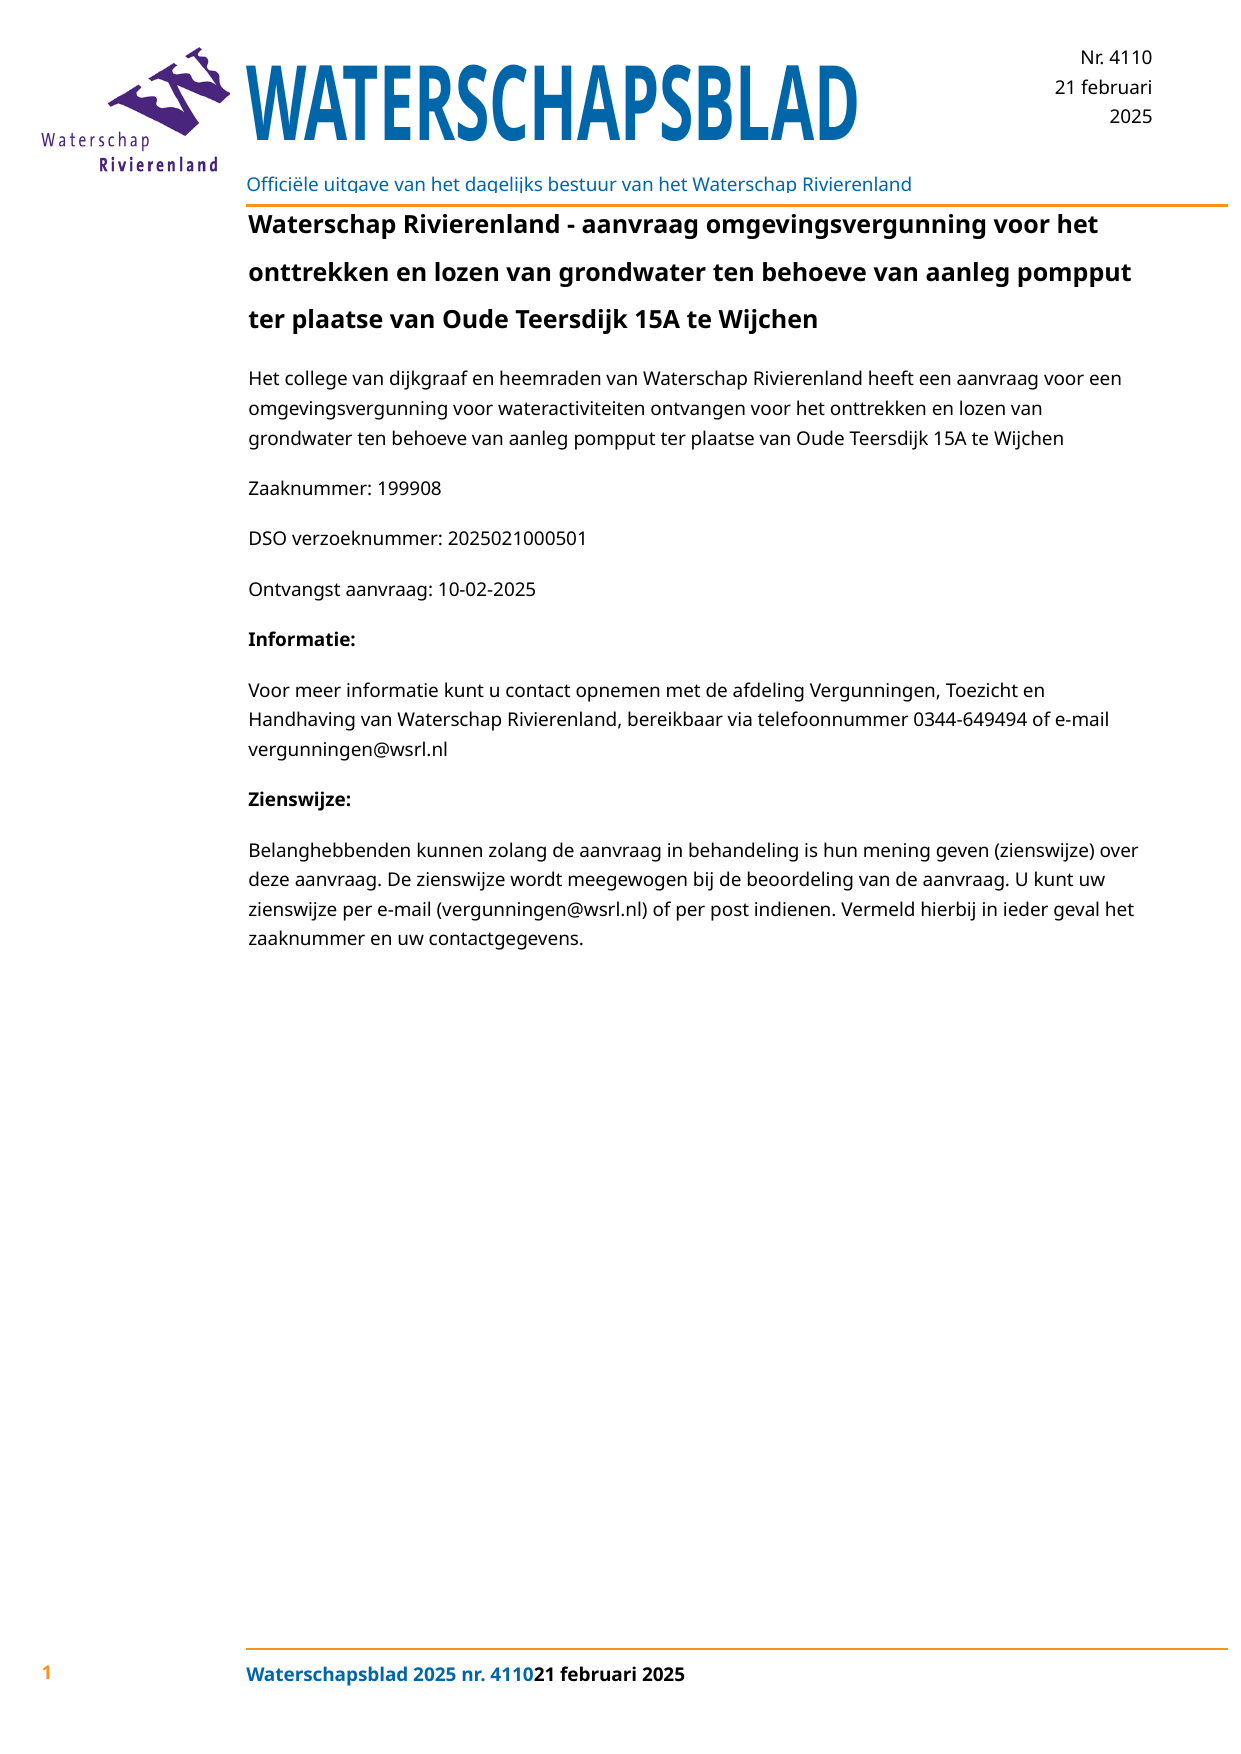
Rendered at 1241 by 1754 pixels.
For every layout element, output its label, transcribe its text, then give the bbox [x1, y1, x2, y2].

text Zaaknummer: 199908 [248, 475, 1152, 501]
text Ontvangst aanvraag: 10-02-2025 [248, 576, 1152, 602]
text Zienswijze: [248, 786, 1152, 812]
text Voor meer informatie kunt u contact opnemen met de afdeling Vergunningen, Toezicht en Handhaving van Waterschap Rivierenland, bereikbaar via telefoonnummer 0344-649494 of e-mail vergunningen@wsrl.nl [248, 677, 1152, 762]
text Het college van dijkgraaf en heemraden van Waterschap Rivierenland heeft een aanvraag voor een omgevingsvergunning voor wateractiviteiten ontvangen voor het onttrekken en lozen van grondwater ten behoeve van aanleg pompput ter plaatse van Oude Teersdijk 15A te Wijchen [248, 366, 1152, 450]
text Belanghebbenden kunnen zolang de aanvraag in behandeling is hun mening geven (zienswijze) over deze aanvraag. De zienswijze wordt meegewogen bij de beoordeling van de aanvraag. U kunt uw zienswijze per e-mail (vergunningen@wsrl.nl) of per post indienen. Vermeld hierbij in ieder geval het zaaknummer en uw contactgegevens. [248, 837, 1152, 951]
text DSO verzoeknummer: 2025021000501 [248, 526, 1152, 551]
text Waterschap Rivierenland - aanvraag omgevingsvergunning voor het onttrekken en lozen van grondwater ten behoeve van aanleg pompput ter plaatse van Oude Teersdijk 15A te Wijchen [248, 207, 1152, 336]
text Informatie: [248, 626, 1152, 652]
picture [41, 47, 231, 172]
